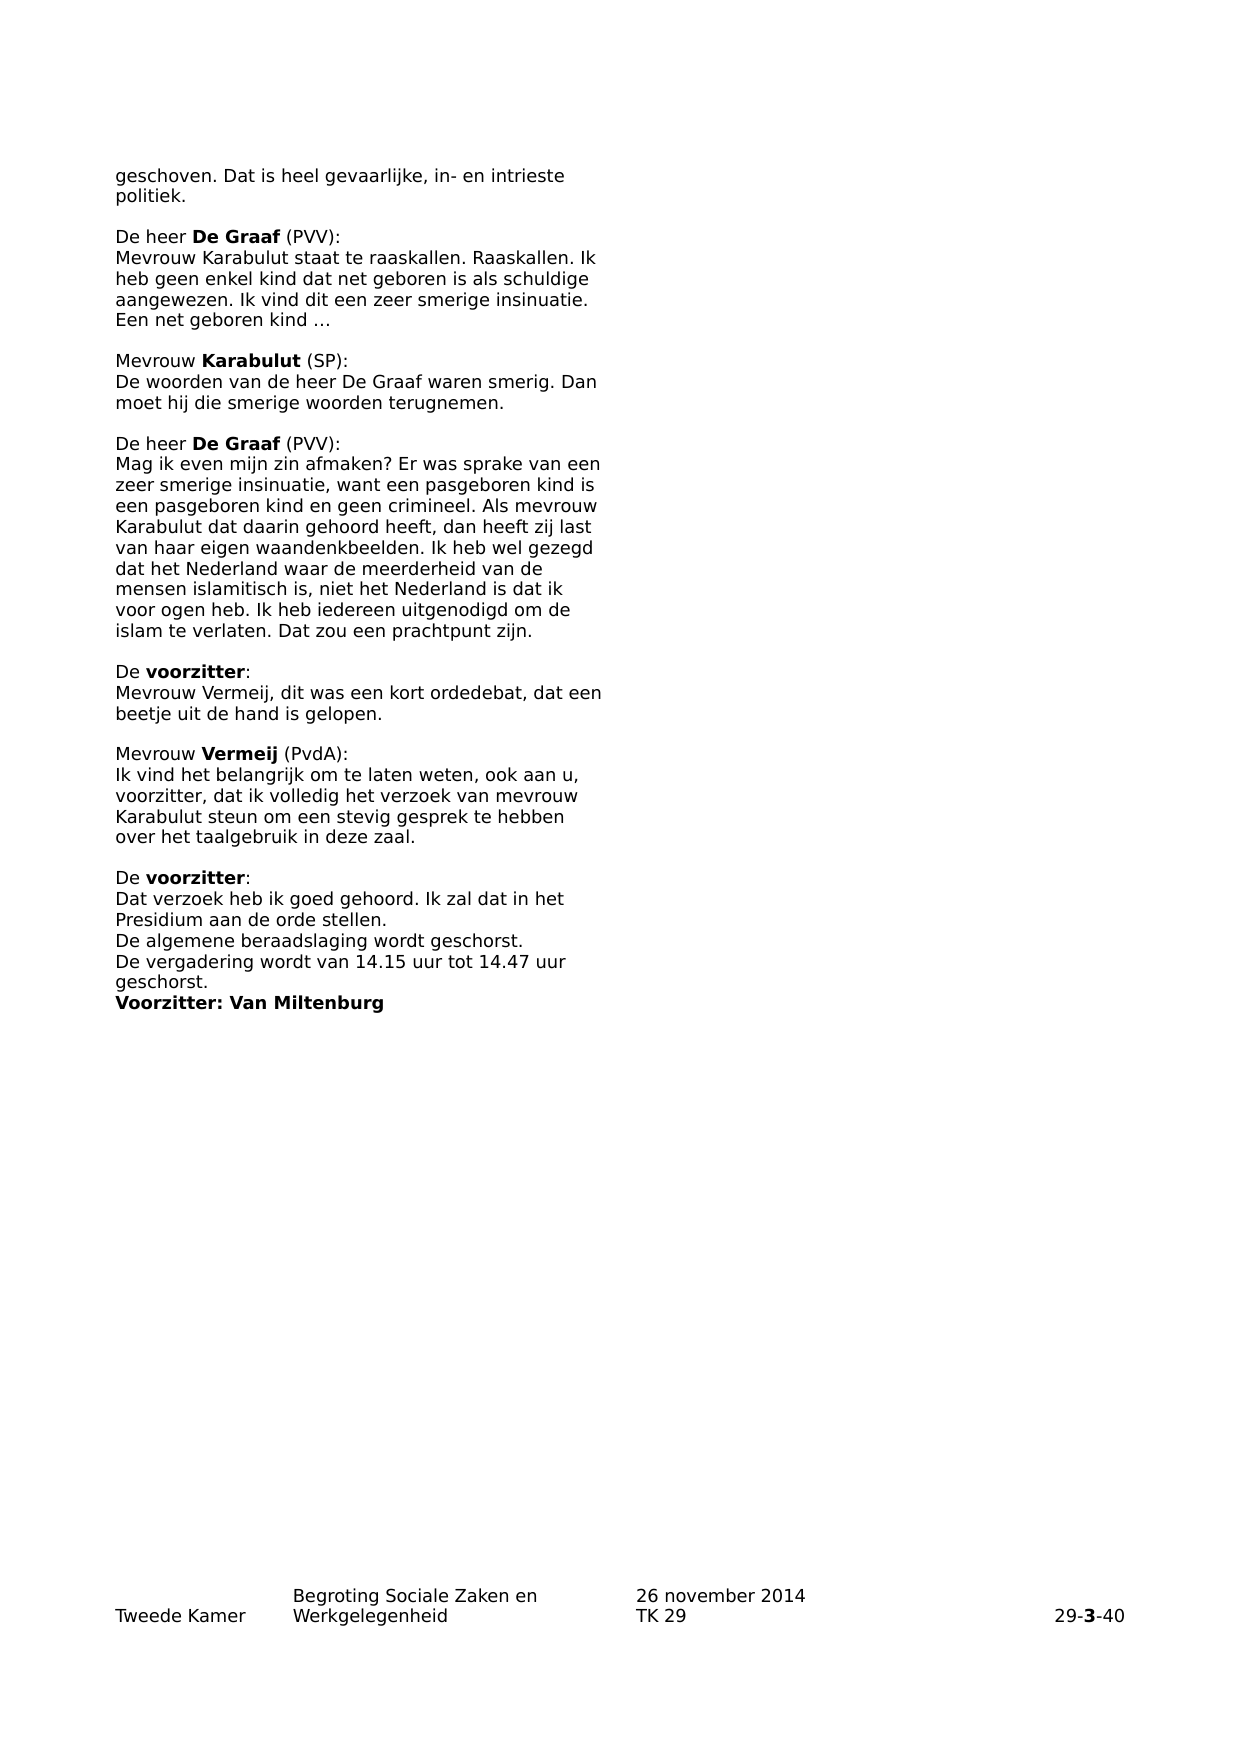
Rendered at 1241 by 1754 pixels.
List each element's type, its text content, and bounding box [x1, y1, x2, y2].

text Mevrouw Karabulut (SP): [115, 351, 605, 372]
text De woorden van de heer De Graaf waren smerig. Dan moet hij die smerige woorden terugnemen. [115, 372, 605, 413]
text geschoven. Dat is heel gevaarlijke, in- en intrieste politiek. [115, 165, 605, 207]
text Ik vind het belangrijk om te laten weten, ook aan u, voorzitter, dat ik volledig het verzoek van mevrouw Karabulut steun om een stevig gesprek te hebben over het taalgebruik in deze zaal. [115, 765, 605, 848]
text De heer De Graaf (PVV): [115, 433, 605, 454]
text Dat verzoek heb ik goed gehoord. Ik zal dat in het Presidium aan de orde stellen. [115, 889, 605, 931]
text De voorzitter: [115, 868, 605, 889]
text Mevrouw Vermeij (PvdA): [115, 744, 605, 765]
text Voorzitter: Van Miltenburg [115, 993, 605, 1014]
text De vergadering wordt van 14.15 uur tot 14.47 uur geschorst. [115, 951, 605, 993]
text Mag ik even mijn zin afmaken? Er was sprake van een zeer smerige insinuatie, want een pasgeboren kind is een pasgeboren kind en geen crimineel. Als mevrouw Karabulut dat daarin gehoord heeft, dan heeft zij last van haar eigen waandenkbeelden. Ik heb wel gezegd dat het Nederland waar de meerderheid van de mensen islamitisch is, niet het Nederland is dat ik voor ogen heb. Ik heb iedereen uitgenodigd om de islam te verlaten. Dat zou een prachtpunt zijn. [115, 454, 605, 642]
text De heer De Graaf (PVV): [115, 227, 605, 248]
text De voorzitter: [115, 662, 605, 682]
text De algemene beraadslaging wordt geschorst. [115, 931, 605, 951]
text Mevrouw Vermeij, dit was een kort ordedebat, dat een beetje uit de hand is gelopen. [115, 682, 605, 724]
text Mevrouw Karabulut staat te raaskallen. Raaskallen. Ik heb geen enkel kind dat net geboren is als schuldige aangewezen. Ik vind dit een zeer smerige insinuatie. Een net geboren kind … [115, 248, 605, 331]
